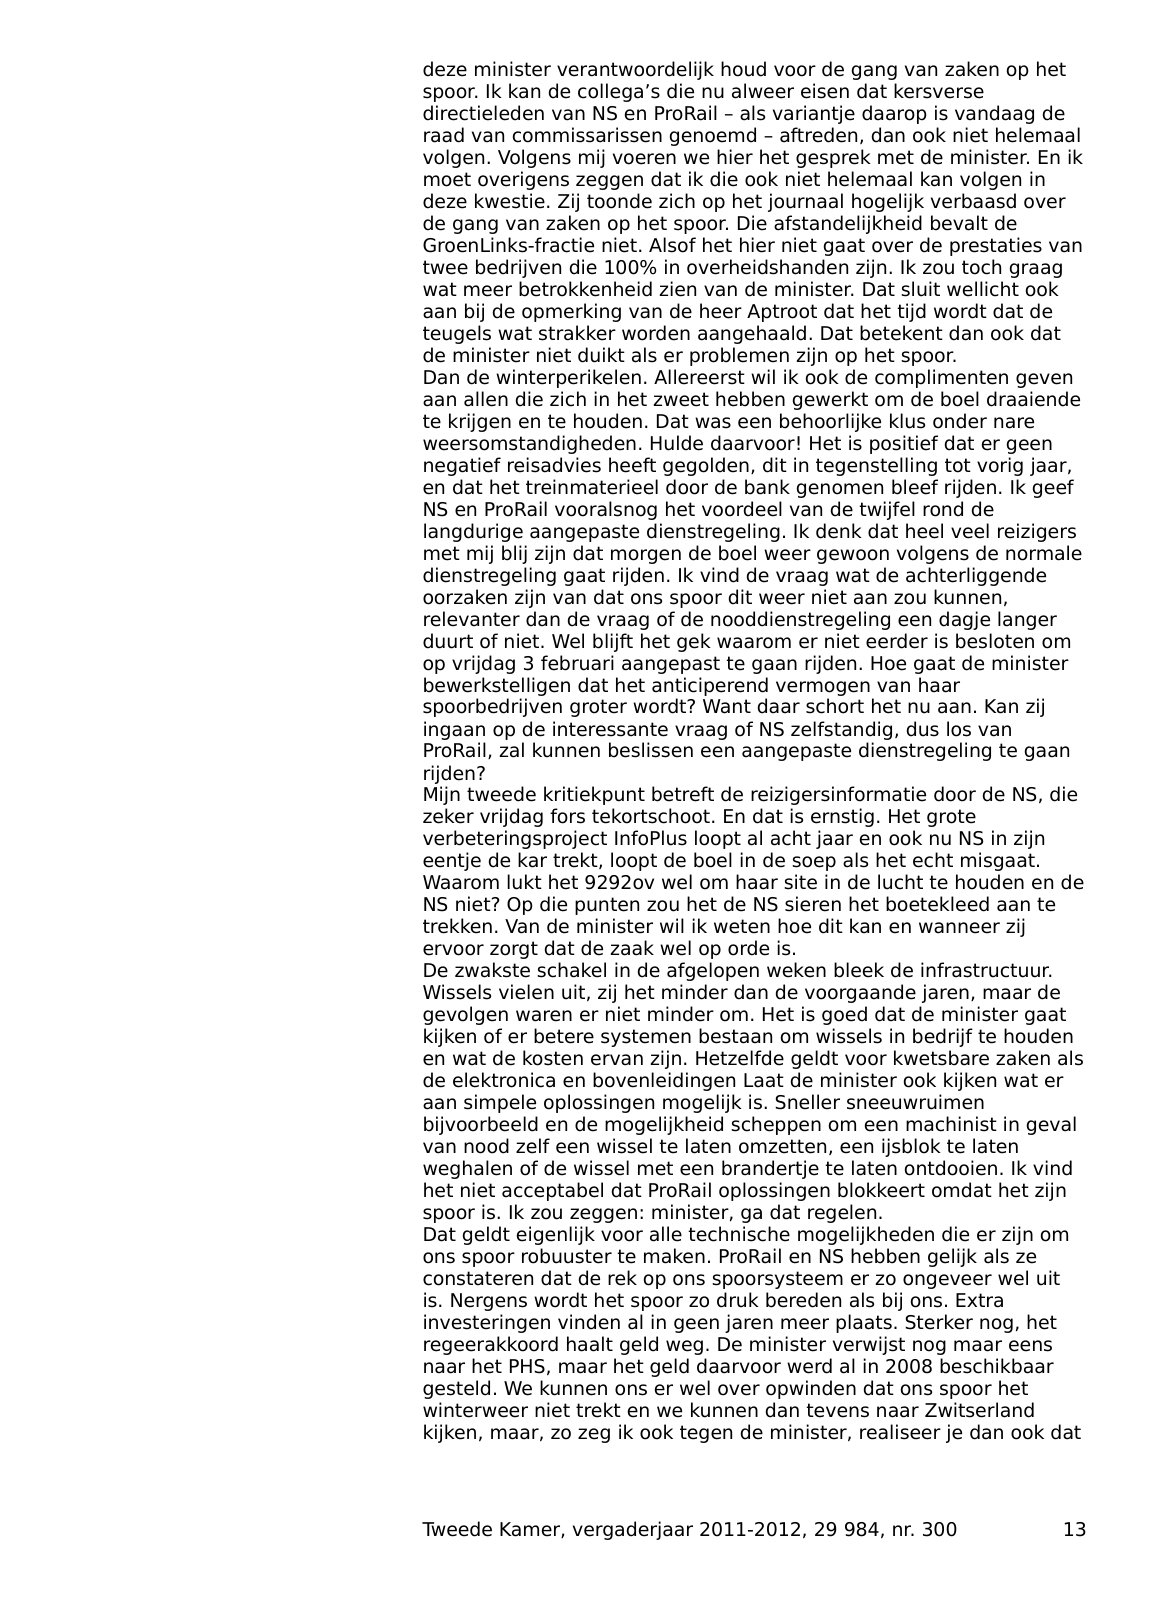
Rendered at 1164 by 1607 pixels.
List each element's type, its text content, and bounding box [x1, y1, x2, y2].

text Dan de winterperikelen. Allereerst wil ik ook de complimenten geven aan allen die zich in het zweet hebben gewerkt om de boel draaiende te krijgen en te houden. Dat was een behoorlijke klus onder nare weersomstandigheden. Hulde daarvoor! Het is positief dat er geen negatief reisadvies heeft gegolden, dit in tegenstelling tot vorig jaar, en dat het treinmaterieel door de bank genomen bleef rijden. Ik geef NS en ProRail vooralsnog het voordeel van de twijfel rond de langdurige aangepaste dienstregeling. Ik denk dat heel veel reizigers met mij blij zijn dat morgen de boel weer gewoon volgens de normale dienstregeling gaat rijden. Ik vind de vraag wat de achterliggende oorzaken zijn van dat ons spoor dit weer niet aan zou kunnen, relevanter dan de vraag of de nooddienstregeling een dagje langer duurt of niet. Wel blijft het gek waarom er niet eerder is besloten om op vrijdag 3 februari aangepast te gaan rijden. Hoe gaat de minister bewerkstelligen dat het anticiperend vermogen van haar spoorbedrijven groter wordt? Want daar schort het nu aan. Kan zij ingaan op de interessante vraag of NS zelfstandig, dus los van ProRail, zal kunnen beslissen een aangepaste dienstregeling te gaan rijden? [422, 367, 1087, 784]
text Dat geldt eigenlijk voor alle technische mogelijkheden die er zijn om ons spoor robuuster te maken. ProRail en NS hebben gelijk als ze constateren dat de rek op ons spoorsysteem er zo ongeveer wel uit is. Nergens wordt het spoor zo druk bereden als bij ons. Extra investeringen vinden al in geen jaren meer plaats. Sterker nog, het regeerakkoord haalt geld weg. De minister verwijst nog maar eens naar het PHS, maar het geld daarvoor werd al in 2008 beschikbaar gesteld. We kunnen ons er wel over opwinden dat ons spoor het winterweer niet trekt en we kunnen dan tevens naar Zwitserland kijken, maar, zo zeg ik ook tegen de minister, realiseer je dan ook dat [422, 1224, 1087, 1444]
text deze minister verantwoordelijk houd voor de gang van zaken op het spoor. Ik kan de collega’s die nu alweer eisen dat kersverse directieleden van NS en ProRail – als variantje daarop is vandaag de raad van commissarissen genoemd – aftreden, dan ook niet helemaal volgen. Volgens mij voeren we hier het gesprek met de minister. En ik moet overigens zeggen dat ik die ook niet helemaal kan volgen in deze kwestie. Zij toonde zich op het journaal hogelijk verbaasd over de gang van zaken op het spoor. Die afstandelijkheid bevalt de GroenLinks-fractie niet. Alsof het hier niet gaat over de prestaties van twee bedrijven die 100% in overheidshanden zijn. Ik zou toch graag wat meer betrokkenheid zien van de minister. Dat sluit wellicht ook aan bij de opmerking van de heer Aptroot dat het tijd wordt dat de teugels wat strakker worden aangehaald. Dat betekent dan ook dat de minister niet duikt als er problemen zijn op het spoor. [422, 59, 1087, 367]
text Mijn tweede kritiekpunt betreft de reizigersinformatie door de NS, die zeker vrijdag fors tekortschoot. En dat is ernstig. Het grote verbeteringsproject InfoPlus loopt al acht jaar en ook nu NS in zijn eentje de kar trekt, loopt de boel in de soep als het echt misgaat. Waarom lukt het 9292ov wel om haar site in de lucht te houden en de NS niet? Op die punten zou het de NS sieren het boetekleed aan te trekken. Van de minister wil ik weten hoe dit kan en wanneer zij ervoor zorgt dat de zaak wel op orde is. [422, 784, 1087, 960]
text De zwakste schakel in de afgelopen weken bleek de infrastructuur. Wissels vielen uit, zij het minder dan de voorgaande jaren, maar de gevolgen waren er niet minder om. Het is goed dat de minister gaat kijken of er betere systemen bestaan om wissels in bedrijf te houden en wat de kosten ervan zijn. Hetzelfde geldt voor kwetsbare zaken als de elektronica en bovenleidingen Laat de minister ook kijken wat er aan simpele oplossingen mogelijk is. Sneller sneeuwruimen bijvoorbeeld en de mogelijkheid scheppen om een machinist in geval van nood zelf een wissel te laten omzetten, een ijsblok te laten weghalen of de wissel met een brandertje te laten ontdooien. Ik vind het niet acceptabel dat ProRail oplossingen blokkeert omdat het zijn spoor is. Ik zou zeggen: minister, ga dat regelen. [422, 960, 1087, 1224]
